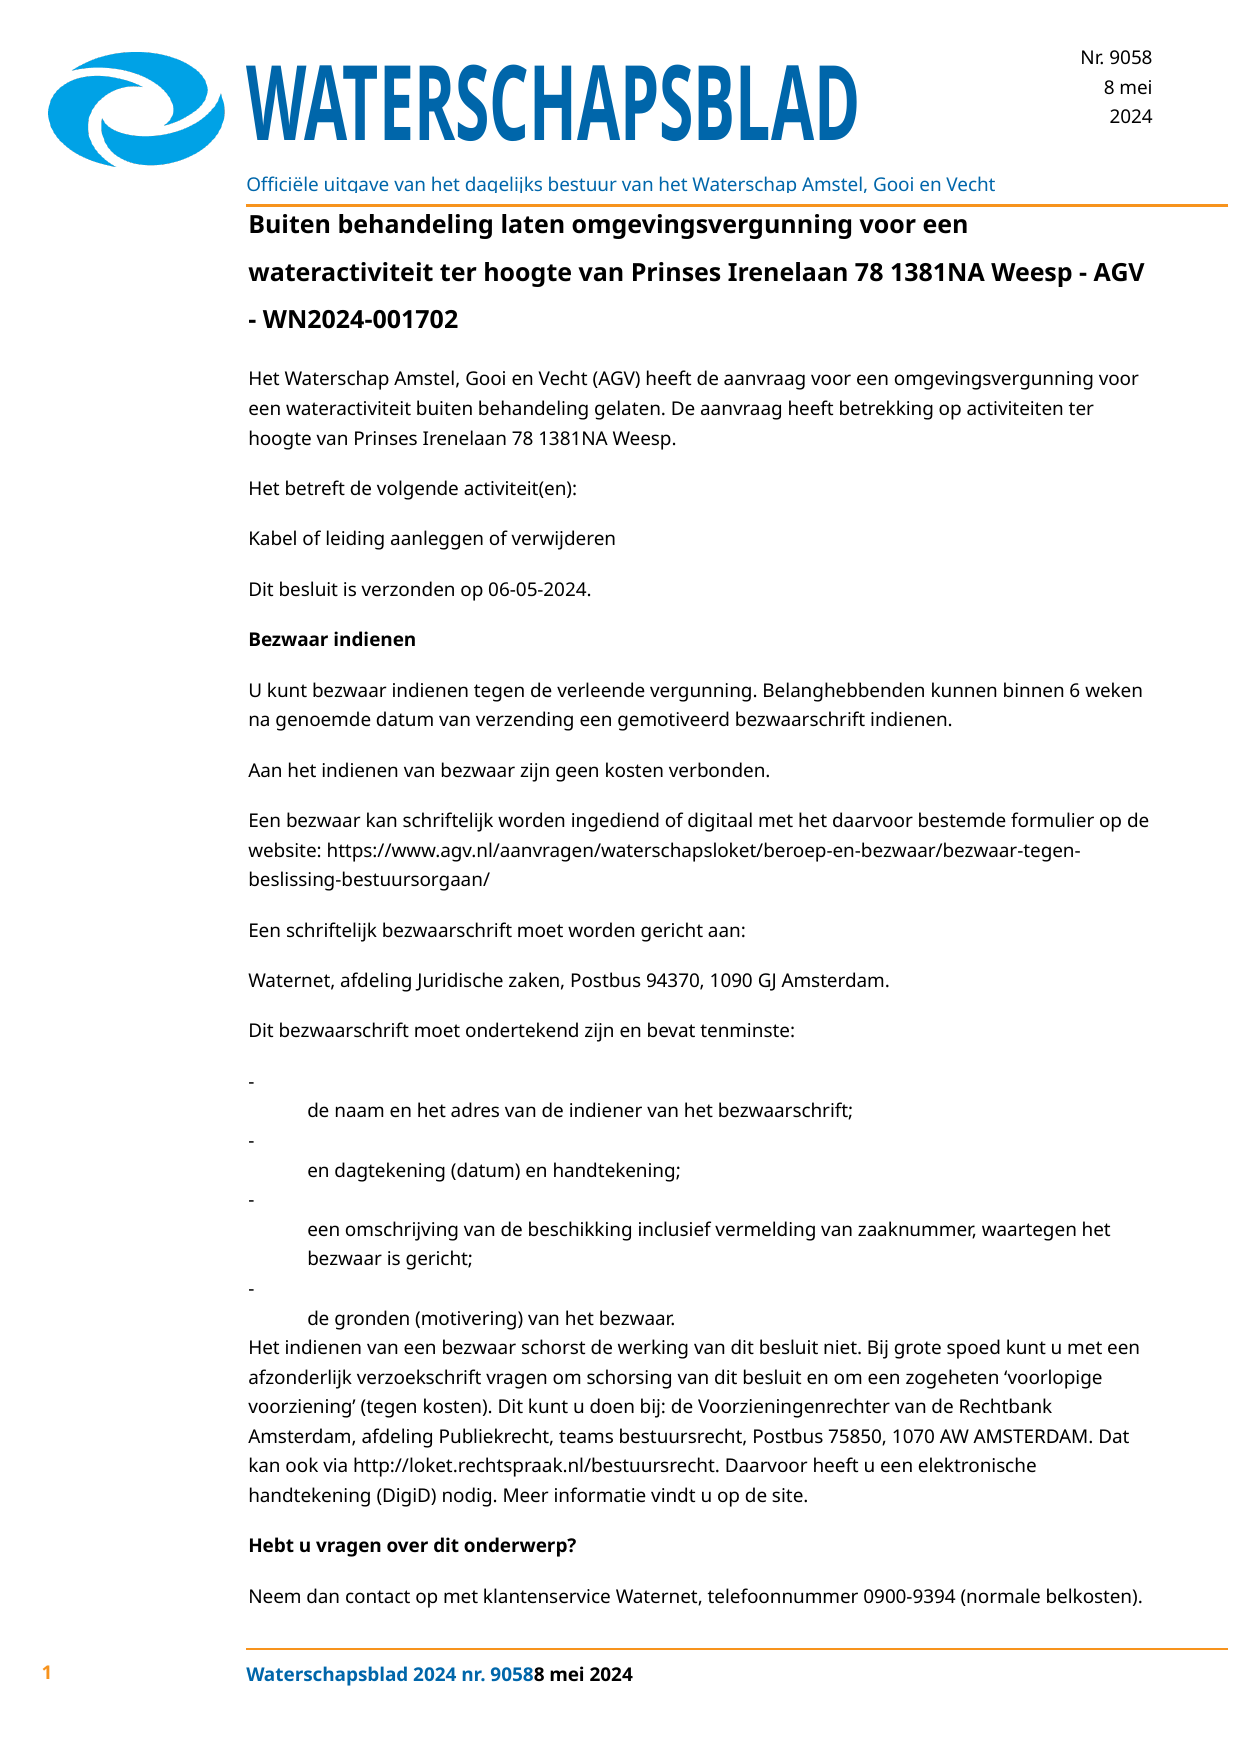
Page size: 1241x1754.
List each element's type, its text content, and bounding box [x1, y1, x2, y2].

picture [41, 47, 231, 172]
text Neem dan contact op met klantenservice Waternet, telefoonnummer 0900-9394 (normale belkosten). [248, 1583, 1152, 1609]
text Hebt u vragen over dit onderwerp? [248, 1533, 1152, 1558]
text Een bezwaar kan schriftelijk worden ingediend of digitaal met het daarvoor bestemde formulier op de website: https://www.agv.nl/aanvragen/waterschapsloket/beroep-en-bezwaar/bezwaar-tegen-beslissing-bestuursorgaan/ [248, 807, 1152, 892]
text Een schriftelijk bezwaarschrift moet worden gericht aan: [248, 917, 1152, 942]
text Bezwaar indienen [248, 626, 1152, 652]
text Dit besluit is verzonden op 06-05-2024. [248, 576, 1152, 602]
text Kabel of leiding aanleggen of verwijderen [248, 526, 1152, 551]
text U kunt bezwaar indienen tegen de verleende vergunning. Belanghebbenden kunnen binnen 6 weken na genoemde datum van verzending een gemotiveerd bezwaarschrift indienen. [248, 677, 1152, 732]
text Het Waterschap Amstel, Gooi en Vecht (AGV) heeft de aanvraag voor een omgevingsvergunning voor een wateractiviteit buiten behandeling gelaten. De aanvraag heeft betrekking op activiteiten ter hoogte van Prinses Irenelaan 78 1381NA Weesp. [248, 366, 1152, 450]
text Buiten behandeling laten omgevingsvergunning voor een wateractiviteit ter hoogte van Prinses Irenelaan 78 1381NA Weesp - AGV - WN2024-001702 [248, 207, 1152, 336]
text Het betreft de volgende activiteit(en): [248, 475, 1152, 501]
list en dagtekening (datum) en handtekening; [248, 1157, 1152, 1182]
text Aan het indienen van bezwaar zijn geen kosten verbonden. [248, 757, 1152, 782]
list de gronden (motivering) van het bezwaar. [248, 1305, 1152, 1330]
text Waternet, afdeling Juridische zaken, Postbus 94370, 1090 GJ Amsterdam. [248, 967, 1152, 993]
list een omschrijving van de beschikking inclusief vermelding van zaaknummer, waartegen het bezwaar is gericht; [248, 1216, 1152, 1271]
text Het indienen van een bezwaar schorst de werking van dit besluit niet. Bij grote spoed kunt u met een afzonderlijk verzoekschrift vragen om schorsing van dit besluit en om een zogeheten ‘voorlopige voorziening’ (tegen kosten). Dit kunt u doen bij: de Voorzieningenrechter van de Rechtbank Amsterdam, afdeling Publiekrecht, teams bestuursrecht, Postbus 75850, 1070 AW AMSTERDAM. Dat kan ook via http://loket.rechtspraak.nl/bestuursrecht. Daarvoor heeft u een elektronische handtekening (DigiD) nodig. Meer informatie vindt u op de site. [248, 1334, 1152, 1508]
text Dit bezwaarschrift moet ondertekend zijn en bevat tenminste: [248, 1018, 1152, 1043]
list de naam en het adres van de indiener van het bezwaarschrift; [248, 1098, 1152, 1123]
